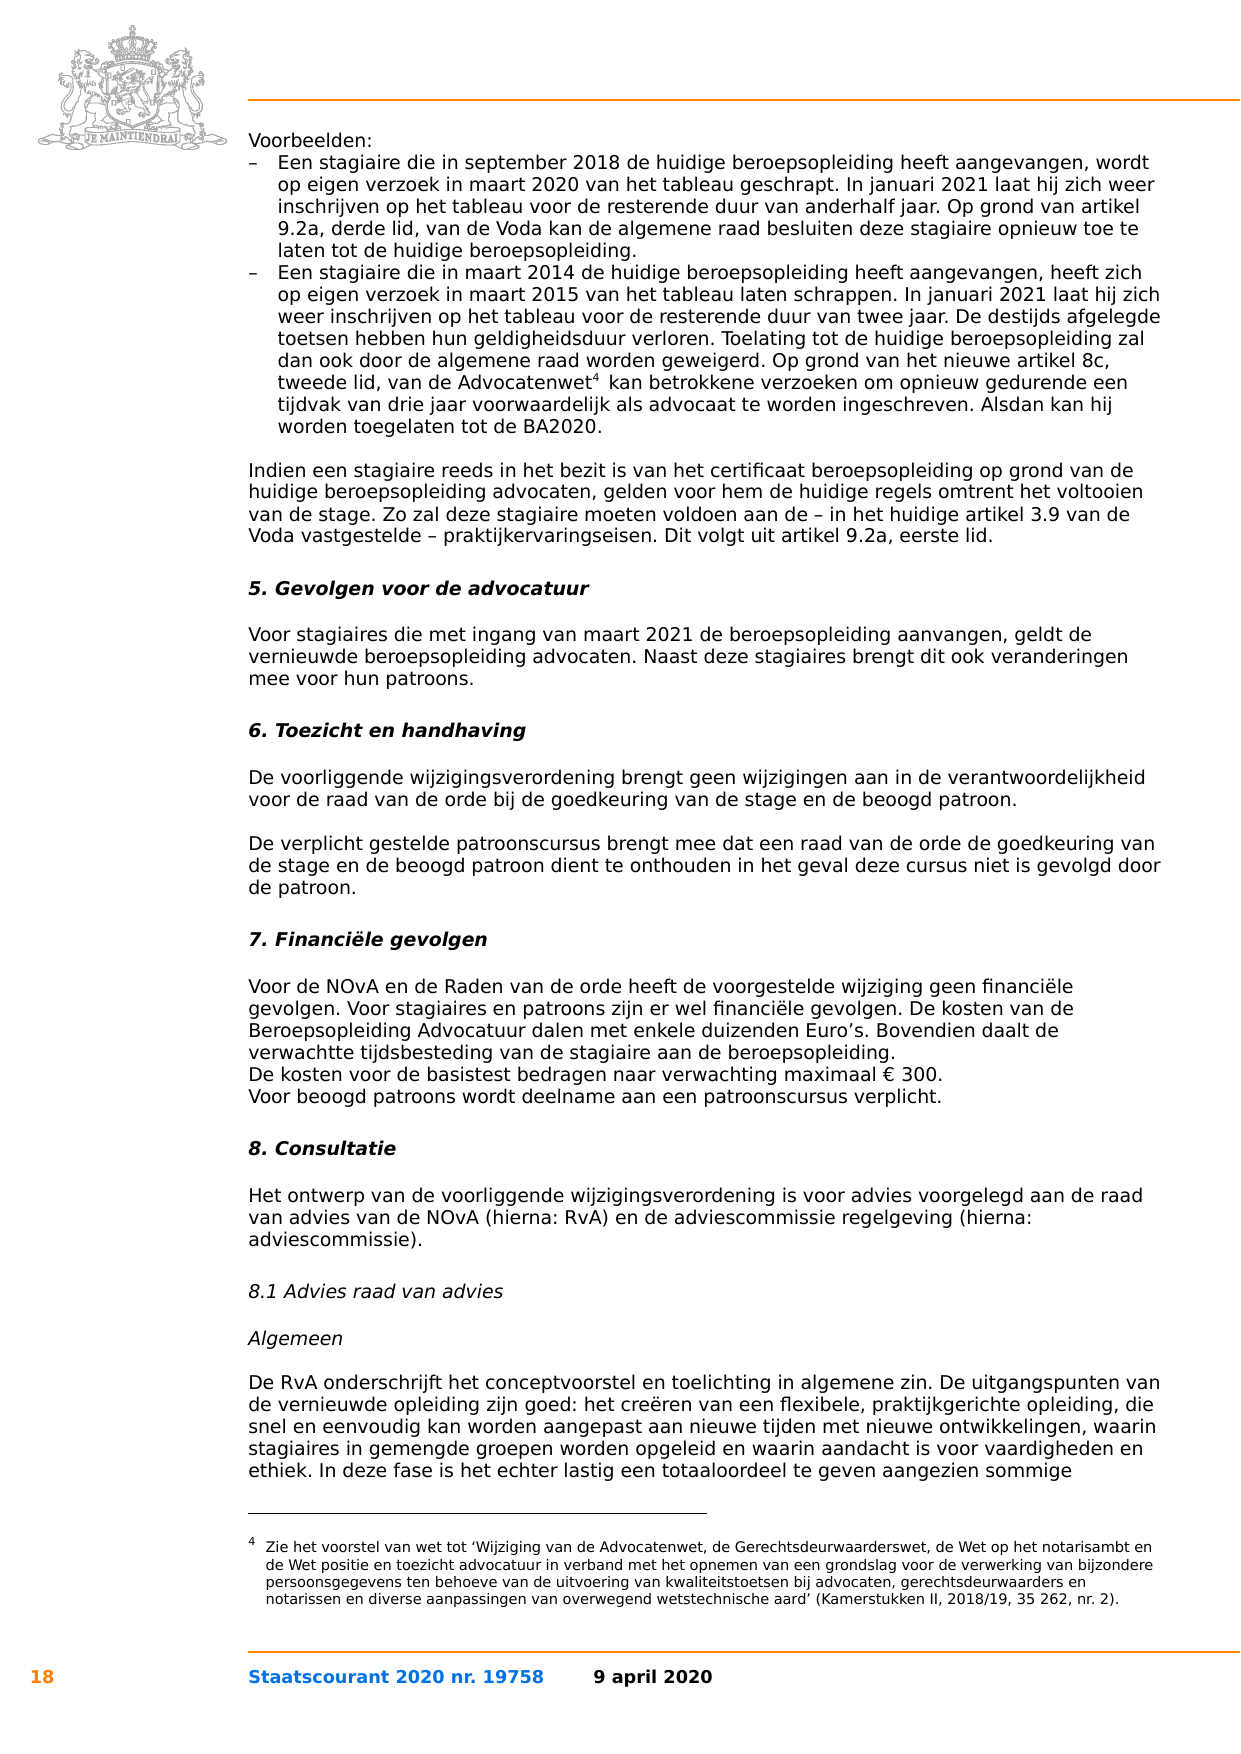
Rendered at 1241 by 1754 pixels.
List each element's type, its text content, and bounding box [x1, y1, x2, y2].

subtitle 8.1 Advies raad van advies [248, 1281, 1163, 1303]
text Het ontwerp van de voorliggende wijzigingsverordening is voor advies voorgelegd aan de raad van advies van de NOvA (hierna: RvA) en de adviescommissie regelgeving (hierna: adviescommissie). [248, 1185, 1163, 1251]
text Voor stagiaires die met ingang van maart 2021 de beroepsopleiding aanvangen, geldt de vernieuwde beroepsopleiding advocaten. Naast deze stagiaires brengt dit ook veranderingen mee voor hun patroons. [248, 624, 1163, 690]
text Indien een stagiaire reeds in het bezit is van het certificaat beroepsopleiding op grond van de huidige beroepsopleiding advocaten, gelden voor hem de huidige regels omtrent het voltooien van de stage. Zo zal deze stagiaire moeten voldoen aan de – in het huidige artikel 3.9 van de Voda vastgestelde – praktijkervaringseisen. Dit volgt uit artikel 9.2a, eerste lid. [248, 459, 1163, 547]
picture [38, 25, 227, 150]
text Voorbeelden: [248, 130, 1163, 152]
subtitle 7. Financiële gevolgen [248, 929, 1163, 951]
text De RvA onderschrijft het conceptvoorstel en toelichting in algemene zin. De uitgangspunten van de vernieuwde opleiding zijn goed: het creëren van een flexibele, praktijkgerichte opleiding, die snel en eenvoudig kan worden aangepast aan nieuwe tijden met nieuwe ontwikkelingen, waarin stagiaires in gemengde groepen worden opgeleid en waarin aandacht is voor vaardigheden en ethiek. In deze fase is het echter lastig een totaaloordeel te geven aangezien sommige [248, 1372, 1163, 1482]
subtitle 8. Consultatie [248, 1138, 1163, 1160]
subtitle 5. Gevolgen voor de advocatuur [248, 577, 1163, 599]
text De kosten voor de basistest bedragen naar verwachting maximaal € 300. [248, 1064, 1163, 1086]
text Voor beoogd patroons wordt deelname aan een patroonscursus verplicht. [248, 1086, 1163, 1108]
text Zie het voorstel van wet tot ‘Wijziging van de Advocatenwet, de Gerechtsdeurwaarderswet, de Wet op het notarisambt en de Wet positie en toezicht advocatuur in verband met het opnemen van een grondslag voor de verwerking van bijzondere persoonsgegevens ten behoeve van de uitvoering van kwaliteitstoetsen bij advocaten, gerechtsdeurwaarders en notarissen en diverse aanpassingen van overwegend wetstechnische aard’ (Kamerstukken II, 2018/19, 35 262, nr. 2). [248, 1535, 1163, 1608]
text De voorliggende wijzigingsverordening brengt geen wijzigingen aan in de verantwoordelijkheid voor de raad van de orde bij de goedkeuring van de stage en de beoogd patroon. [248, 767, 1163, 811]
text – Een stagiaire die in september 2018 de huidige beroepsopleiding heeft aangevangen, wordt op eigen verzoek in maart 2020 van het tableau geschrapt. In januari 2021 laat hij zich weer inschrijven op het tableau voor de resterende duur van anderhalf jaar. Op grond van artikel 9.2a, derde lid, van de Voda kan de algemene raad besluiten deze stagiaire opnieuw toe te laten tot de huidige beroepsopleiding. [248, 152, 1163, 262]
subtitle 6. Toezicht en handhaving [248, 720, 1163, 742]
text Voor de NOvA en de Raden van de orde heeft de voorgestelde wijziging geen financiële gevolgen. Voor stagiaires en patroons zijn er wel financiële gevolgen. De kosten van de Beroepsopleiding Advocatuur dalen met enkele duizenden Euro’s. Bovendien daalt de verwachtte tijdsbesteding van de stagiaire aan de beroepsopleiding. [248, 976, 1163, 1064]
text De verplicht gestelde patroonscursus brengt mee dat een raad van de orde de goedkeuring van de stage en de beoogd patroon dient te onthouden in het geval deze cursus niet is gevolgd door de patroon. [248, 833, 1163, 899]
subtitle Algemeen [248, 1328, 1163, 1350]
text – Een stagiaire die in maart 2014 de huidige beroepsopleiding heeft aangevangen, heeft zich op eigen verzoek in maart 2015 van het tableau laten schrappen. In januari 2021 laat hij zich weer inschrijven op het tableau voor de resterende duur van twee jaar. De destijds afgelegde toetsen hebben hun geldigheidsduur verloren. Toelating tot de huidige beroepsopleiding zal dan ook door de algemene raad worden geweigerd. Op grond van het nieuwe artikel 8c, tweede lid, van de Advocatenwet kan betrokkene verzoeken om opnieuw gedurende een tijdvak van drie jaar voorwaardelijk als advocaat te worden ingeschreven. Alsdan kan hij worden toegelaten tot de BA2020. [248, 262, 1163, 438]
